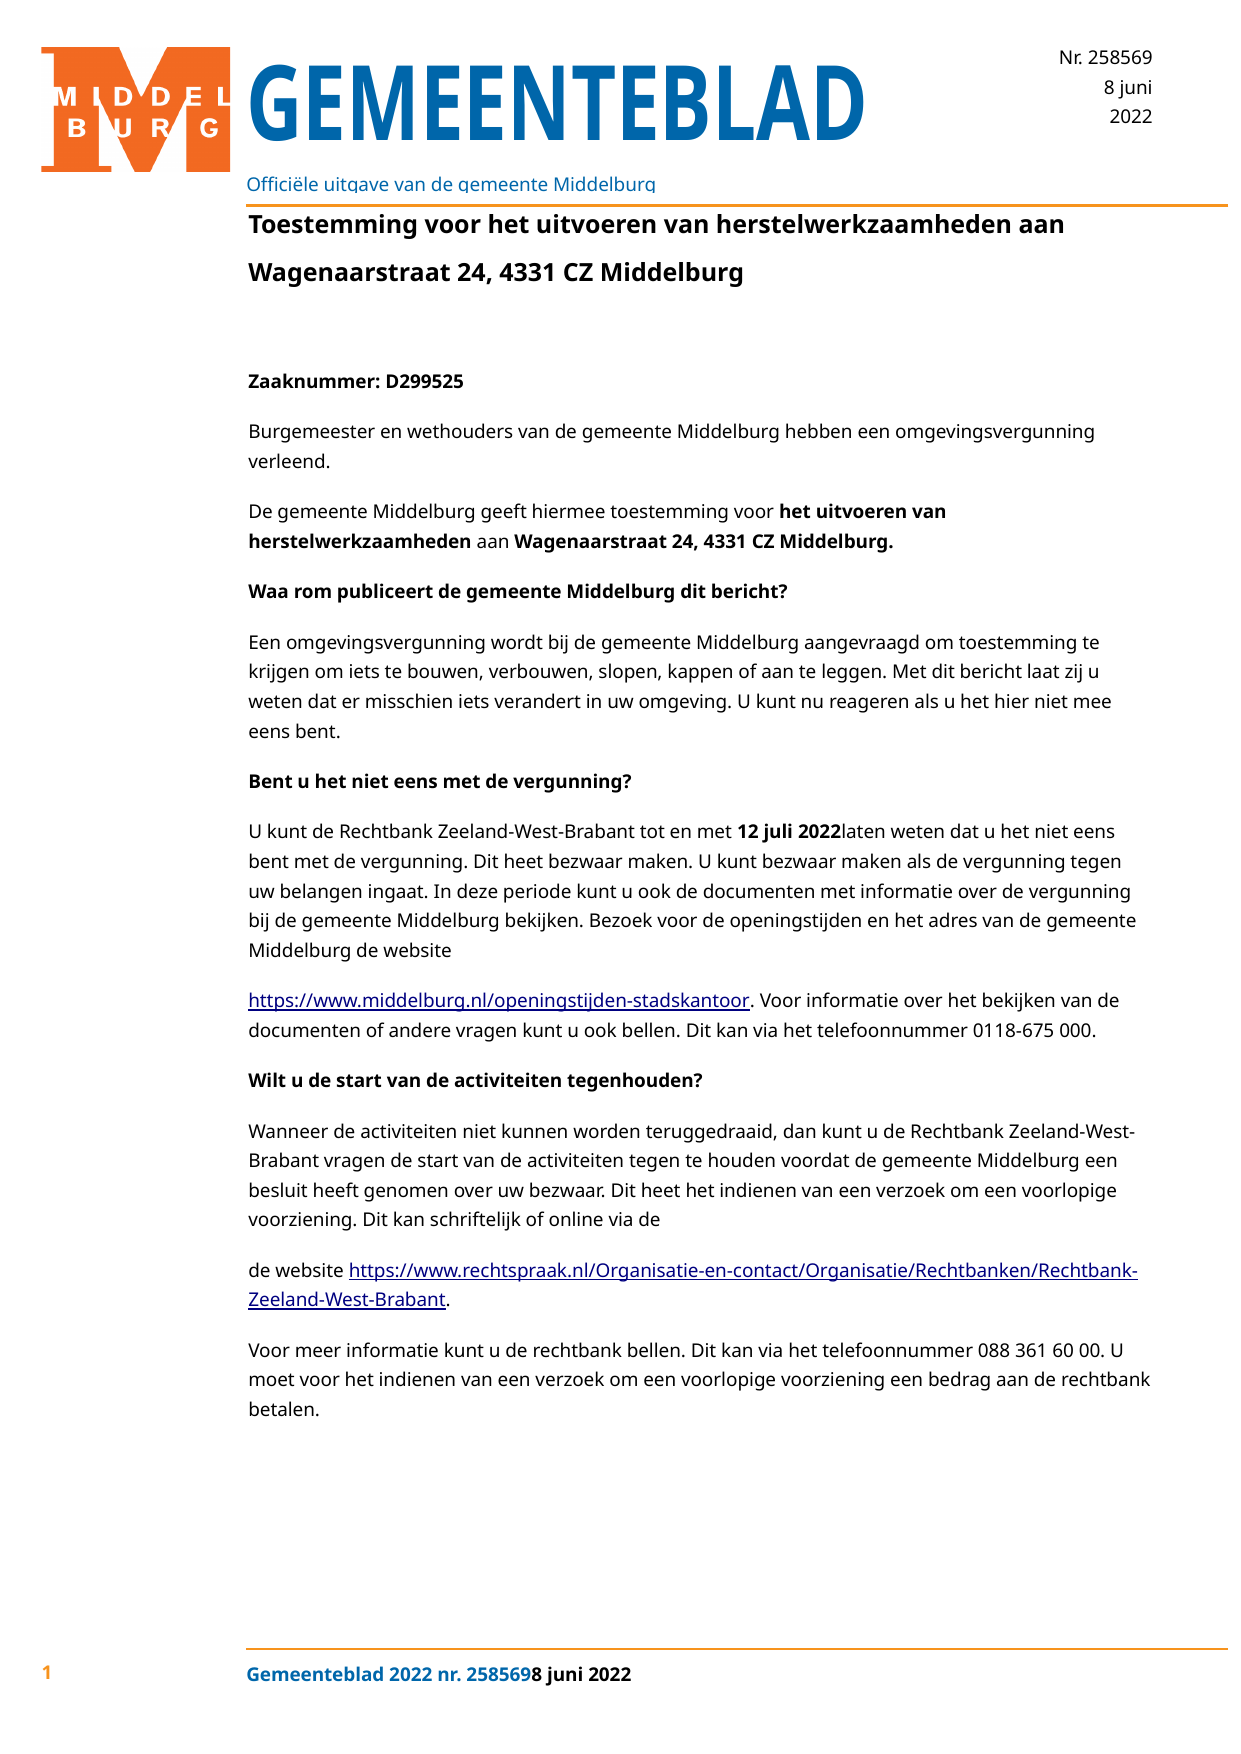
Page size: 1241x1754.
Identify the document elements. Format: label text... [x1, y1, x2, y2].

text U kunt de Rechtbank Zeeland-West-Brabant tot en met 12 juli 2022laten weten dat u het niet eens bent met de vergunning. Dit heet bezwaar maken. U kunt bezwaar maken als de vergunning tegen uw belangen ingaat. In deze periode kunt u ook de documenten met informatie over de vergunning bij de gemeente Middelburg bekijken. Bezoek voor de openingstijden en het adres van de gemeente Middelburg de website [248, 819, 1152, 963]
text Zaaknummer: D299525 [248, 368, 1152, 394]
text Wanneer de activiteiten niet kunnen worden teruggedraaid, dan kunt u de Rechtbank Zeeland-West-Brabant vragen de start van de activiteiten tegen te houden voordat de gemeente Middelburg een besluit heeft genomen over uw bezwaar. Dit heet het indienen van een verzoek om een voorlopige voorziening. Dit kan schriftelijk of online via de [248, 1118, 1152, 1232]
text Waa rom publiceert de gemeente Middelburg dit bericht? [248, 579, 1152, 604]
text https://www.middelburg.nl/openingstijden-stadskantoor. Voor informatie over het bekijken van de documenten of andere vragen kunt u ook bellen. Dit kan via het telefoonnummer 0118-675 000. [248, 987, 1152, 1043]
text Voor meer informatie kunt u de rechtbank bellen. Dit kan via het telefoonnummer 088 361 60 00. U moet voor het indienen van een verzoek om een voorlopige voorziening een bedrag aan de rechtbank betalen. [248, 1337, 1152, 1422]
text de website https://www.rechtspraak.nl/Organisatie-en-contact/Organisatie/Rechtbanken/Rechtbank-Zeeland-West-Brabant. [248, 1257, 1152, 1312]
text Burgemeester en wethouders van de gemeente Middelburg hebben een omgevingsvergunning verleend. [248, 419, 1152, 474]
text Toestemming voor het uitvoeren van herstelwerkzaamheden aan Wagenaarstraat 24, 4331 CZ Middelburg [248, 207, 1152, 288]
text Wilt u de start van de activiteiten tegenhouden? [248, 1067, 1152, 1093]
text Een omgevingsvergunning wordt bij de gemeente Middelburg aangevraagd om toestemming te krijgen om iets te bouwen, verbouwen, slopen, kappen of aan te leggen. Met dit bericht laat zij u weten dat er misschien iets verandert in uw omgeving. U kunt nu reageren als u het hier niet mee eens bent. [248, 629, 1152, 744]
picture [41, 47, 231, 172]
text De gemeente Middelburg geeft hiermee toestemming voor het uitvoeren van herstelwerkzaamheden aan Wagenaarstraat 24, 4331 CZ Middelburg. [248, 499, 1152, 554]
text Bent u het niet eens met de vergunning? [248, 768, 1152, 794]
